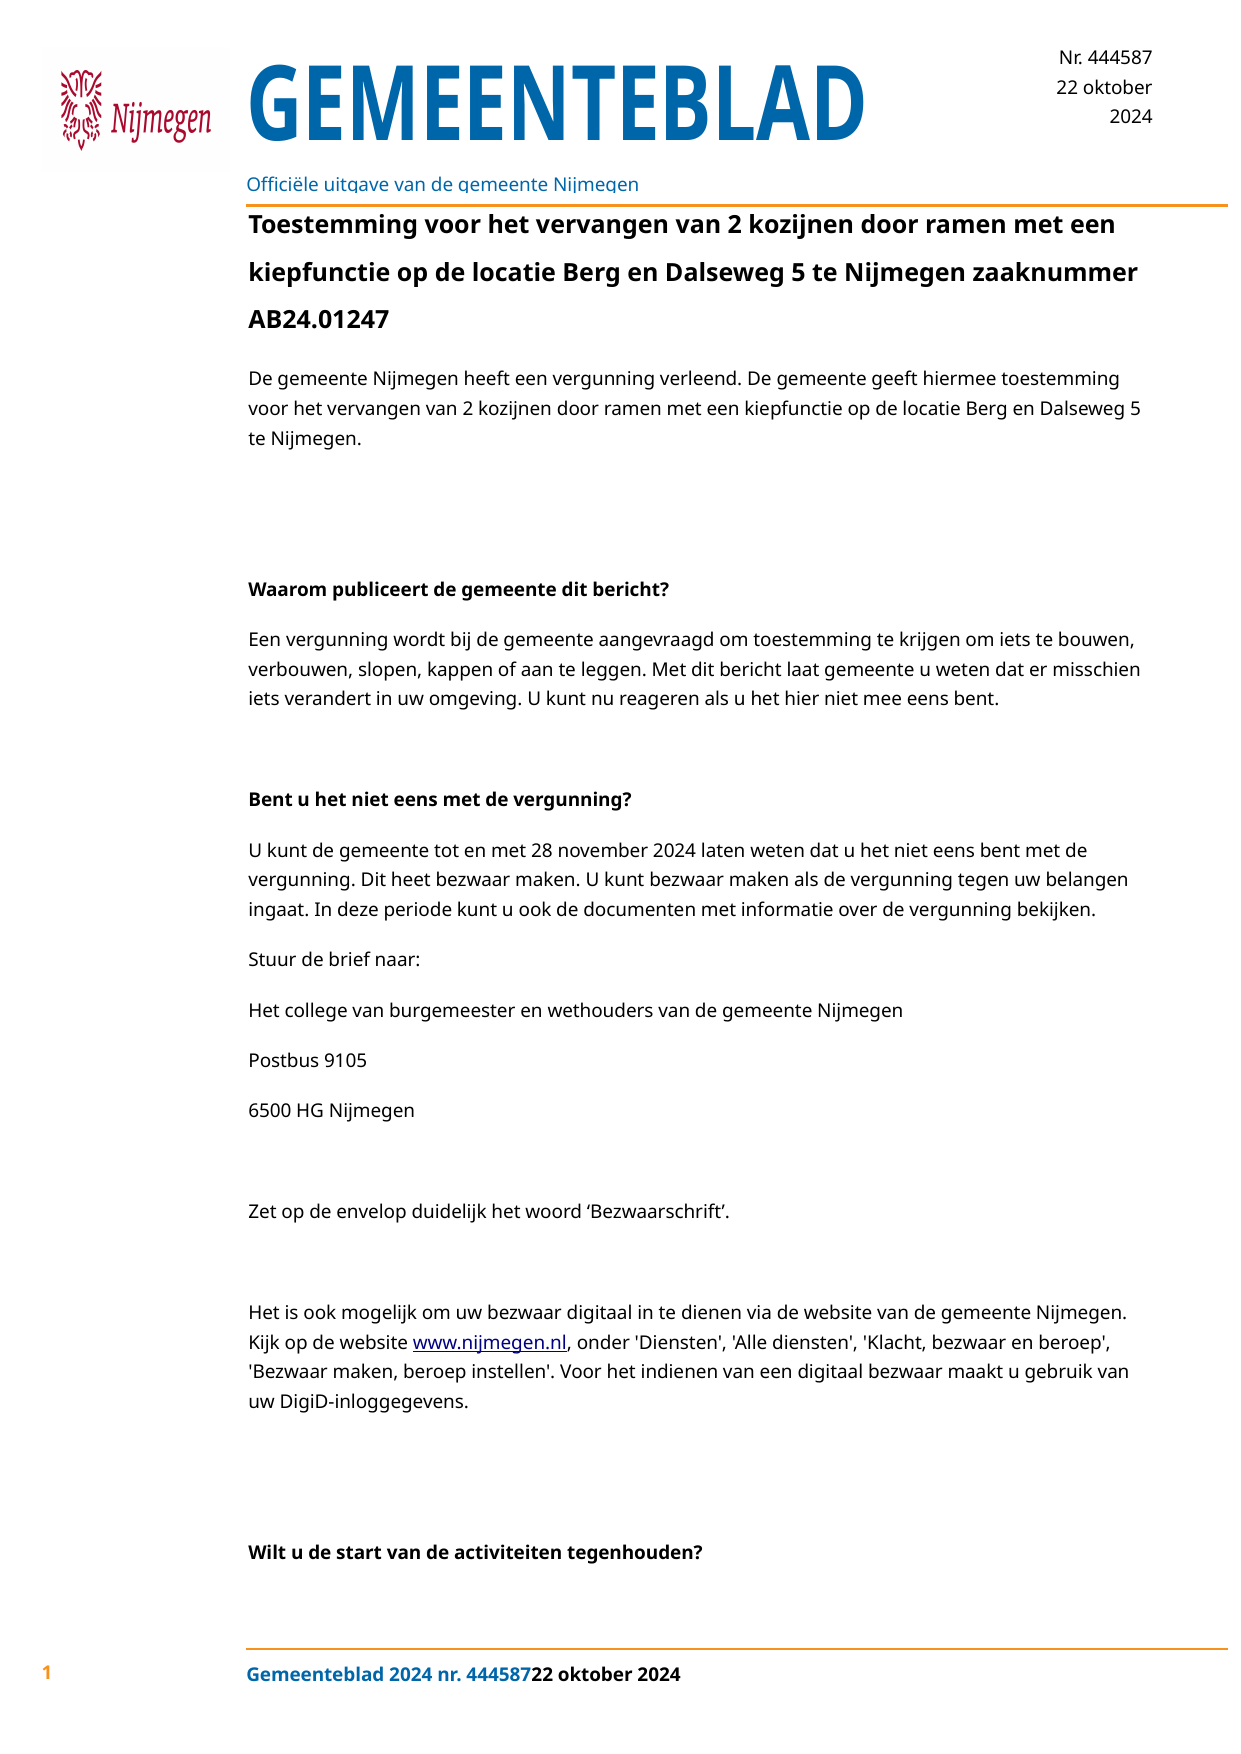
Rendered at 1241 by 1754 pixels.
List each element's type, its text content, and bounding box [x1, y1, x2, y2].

picture [41, 47, 231, 172]
text U kunt de gemeente tot en met 28 november 2024 laten weten dat u het niet eens bent met de vergunning. Dit heet bezwaar maken. U kunt bezwaar maken als de vergunning tegen uw belangen ingaat. In deze periode kunt u ook de documenten met informatie over de vergunning bekijken. [248, 837, 1152, 922]
text De gemeente Nijmegen heeft een vergunning verleend. De gemeente geeft hiermee toestemming voor het vervangen van 2 kozijnen door ramen met een kiepfunctie op de locatie Berg en Dalseweg 5 te Nijmegen. [248, 366, 1152, 450]
text Een vergunning wordt bij de gemeente aangevraagd om toestemming te krijgen om iets te bouwen, verbouwen, slopen, kappen of aan te leggen. Met dit bericht laat gemeente u weten dat er misschien iets verandert in uw omgeving. U kunt nu reageren als u het hier niet mee eens bent. [248, 626, 1152, 711]
text Het is ook mogelijk om uw bezwaar digitaal in te dienen via de website van de gemeente Nijmegen. Kijk op de website www.nijmegen.nl, onder 'Diensten', 'Alle diensten', 'Klacht, bezwaar en beroep', 'Bezwaar maken, beroep instellen'. Voor het indienen van een digitaal bezwaar maakt u gebruik van uw DigiD-inloggegevens. [248, 1299, 1152, 1414]
text Postbus 9105 [248, 1047, 1152, 1073]
text Wilt u de start van de activiteiten tegenhouden? [248, 1539, 1152, 1565]
text Stuur de brief naar: [248, 946, 1152, 972]
text Toestemming voor het vervangen van 2 kozijnen door ramen met een kiepfunctie op de locatie Berg en Dalseweg 5 te Nijmegen zaaknummer AB24.01247 [248, 207, 1152, 336]
text Bent u het niet eens met de vergunning? [248, 786, 1152, 812]
text Het college van burgemeester en wethouders van de gemeente Nijmegen [248, 997, 1152, 1022]
text Waarom publiceert de gemeente dit bericht? [248, 576, 1152, 602]
text 6500 HG Nijmegen [248, 1098, 1152, 1123]
text Zet op de envelop duidelijk het woord ‘Bezwaarschrift’. [248, 1198, 1152, 1224]
